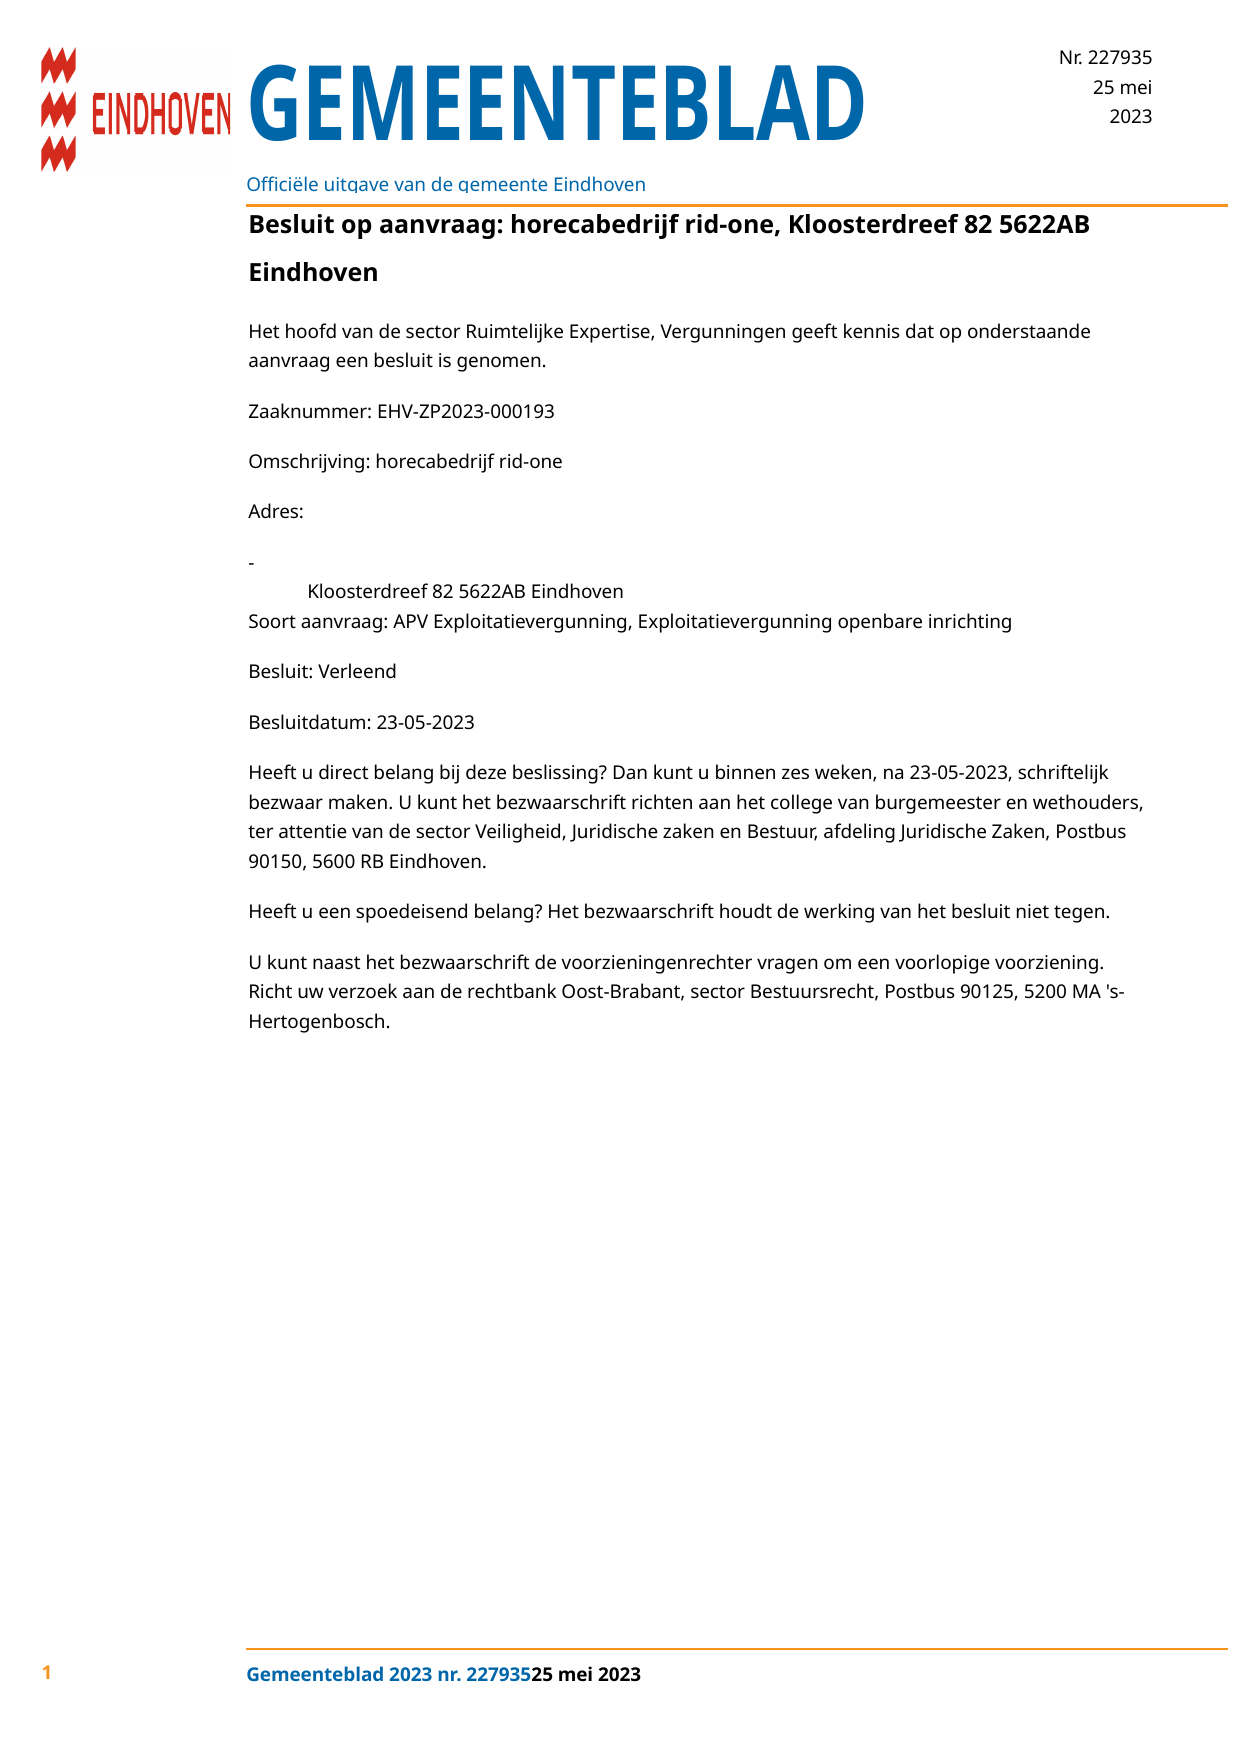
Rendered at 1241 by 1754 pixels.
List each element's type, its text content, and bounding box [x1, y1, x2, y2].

text Adres: [248, 499, 1152, 524]
text Heeft u een spoedeisend belang? Het bezwaarschrift houdt de werking van het besluit niet tegen. [248, 899, 1152, 924]
text Besluit: Verleend [248, 659, 1152, 684]
text Het hoofd van de sector Ruimtelijke Expertise, Vergunningen geeft kennis dat op onderstaande aanvraag een besluit is genomen. [248, 318, 1152, 373]
text Omschrijving: horecabedrijf rid-one [248, 448, 1152, 474]
picture [41, 47, 231, 172]
text Besluitdatum: 23-05-2023 [248, 709, 1152, 735]
text Besluit op aanvraag: horecabedrijf rid-one, Kloosterdreef 82 5622AB Eindhoven [248, 207, 1152, 288]
text U kunt naast het bezwaarschrift de voorzieningenrechter vragen om een voorlopige voorziening. Richt uw verzoek aan de rechtbank Oost-Brabant, sector Bestuursrecht, Postbus 90125, 5200 MA 's-Hertogenbosch. [248, 949, 1152, 1034]
text Soort aanvraag: APV Exploitatievergunning, Exploitatievergunning openbare inrichting [248, 608, 1152, 634]
text Heeft u direct belang bij deze beslissing? Dan kunt u binnen zes weken, na 23-05-2023, schriftelijk bezwaar maken. U kunt het bezwaarschrift richten aan het college van burgemeester en wethouders, ter attentie van de sector Veiligheid, Juridische zaken en Bestuur, afdeling Juridische Zaken, Postbus 90150, 5600 RB Eindhoven. [248, 759, 1152, 874]
list Kloosterdreef 82 5622AB Eindhoven [248, 579, 1152, 604]
text Zaaknummer: EHV-ZP2023-000193 [248, 398, 1152, 424]
